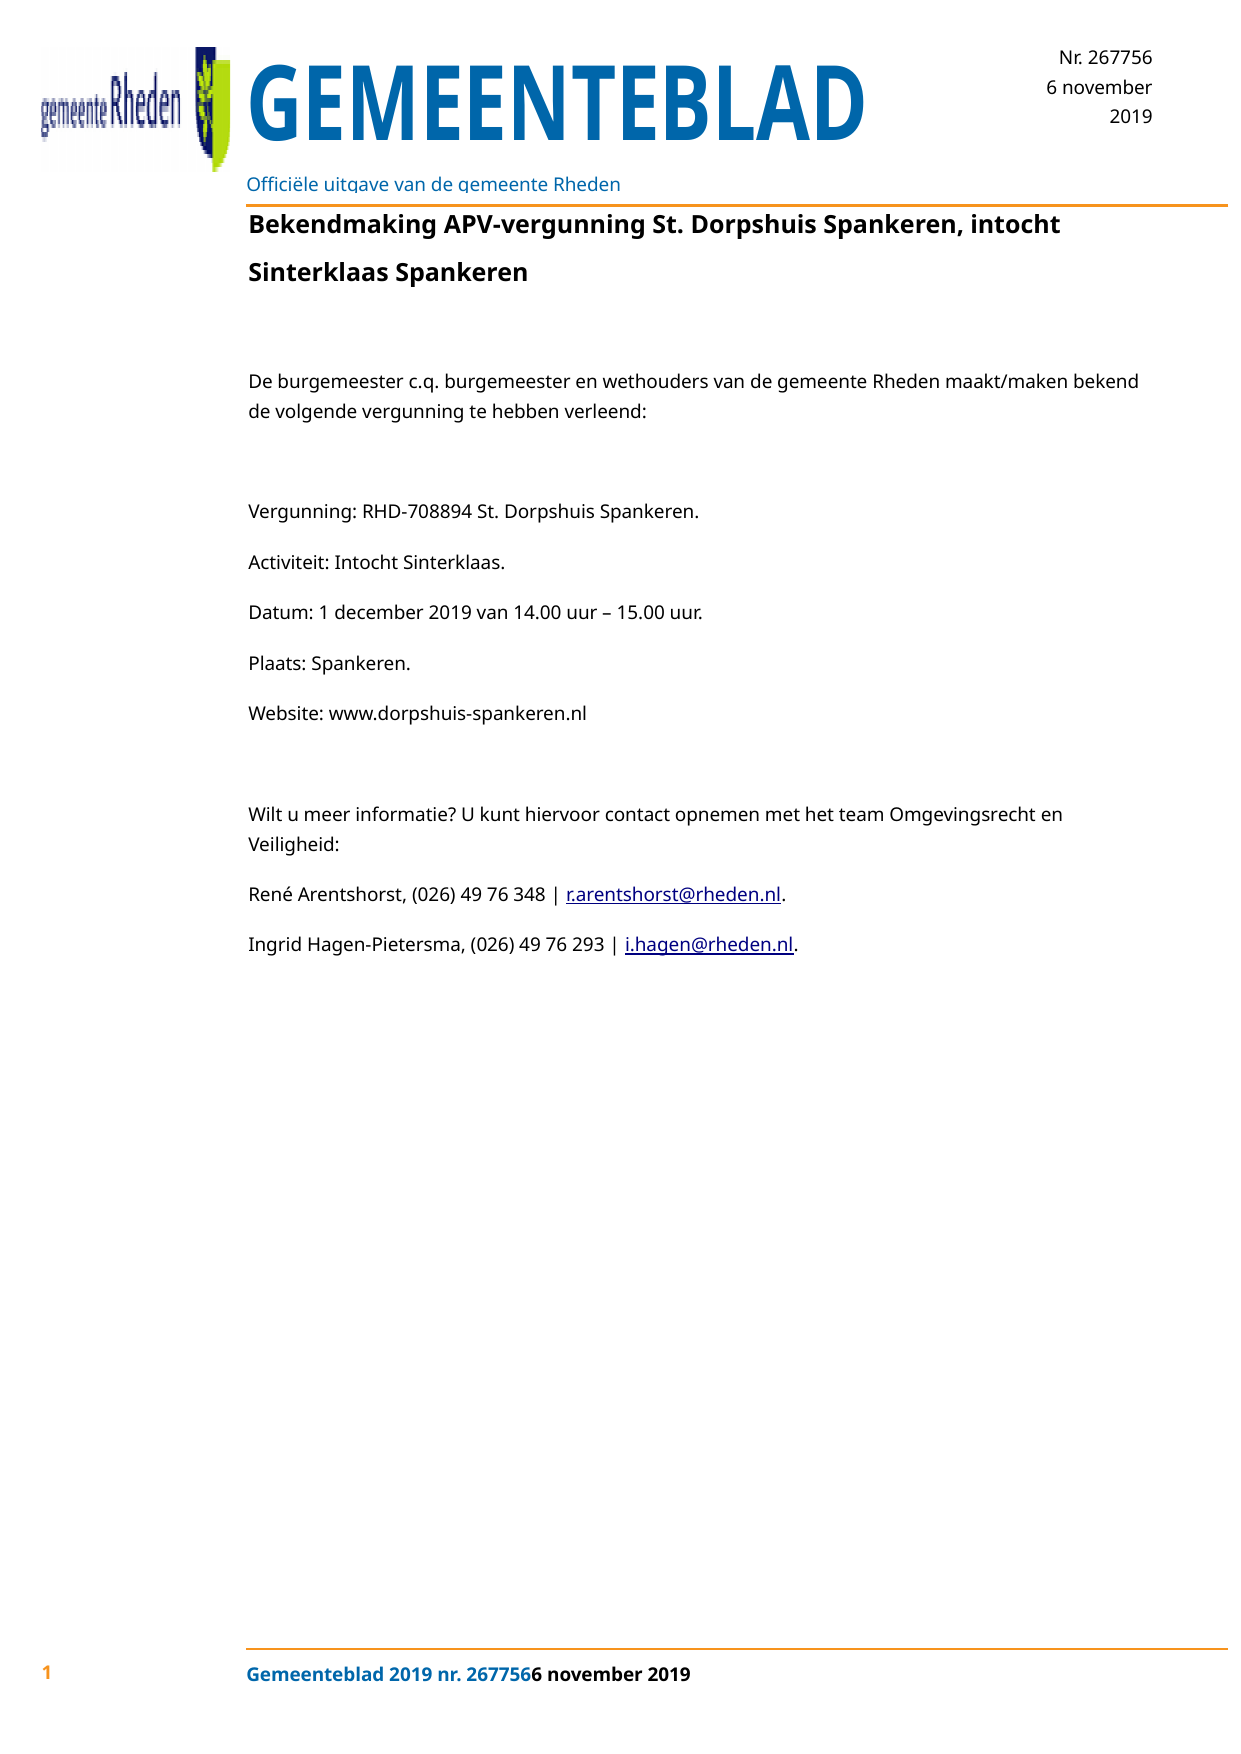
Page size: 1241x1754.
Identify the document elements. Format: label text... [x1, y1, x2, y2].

text Datum: 1 december 2019 van 14.00 uur – 15.00 uur. [248, 599, 1152, 625]
picture [41, 47, 231, 172]
text Plaats: Spankeren. [248, 650, 1152, 676]
text René Arentshorst, (026) 49 76 348 | r.arentshorst@rheden.nl. [248, 881, 1152, 907]
text Bekendmaking APV-vergunning St. Dorpshuis Spankeren, intocht Sinterklaas Spankeren [248, 207, 1152, 288]
text De burgemeester c.q. burgemeester en wethouders van de gemeente Rheden maakt/maken bekend de volgende vergunning te hebben verleend: [248, 368, 1152, 424]
text Ingrid Hagen-Pietersma, (026) 49 76 293 | i.hagen@rheden.nl. [248, 932, 1152, 957]
text Wilt u meer informatie? U kunt hiervoor contact opnemen met het team Omgevingsrecht en Veiligheid: [248, 801, 1152, 857]
text Activiteit: Intocht Sinterklaas. [248, 549, 1152, 575]
text Vergunning: RHD-708894 St. Dorpshuis Spankeren. [248, 499, 1152, 524]
text Website: www.dorpshuis-spankeren.nl [248, 700, 1152, 726]
